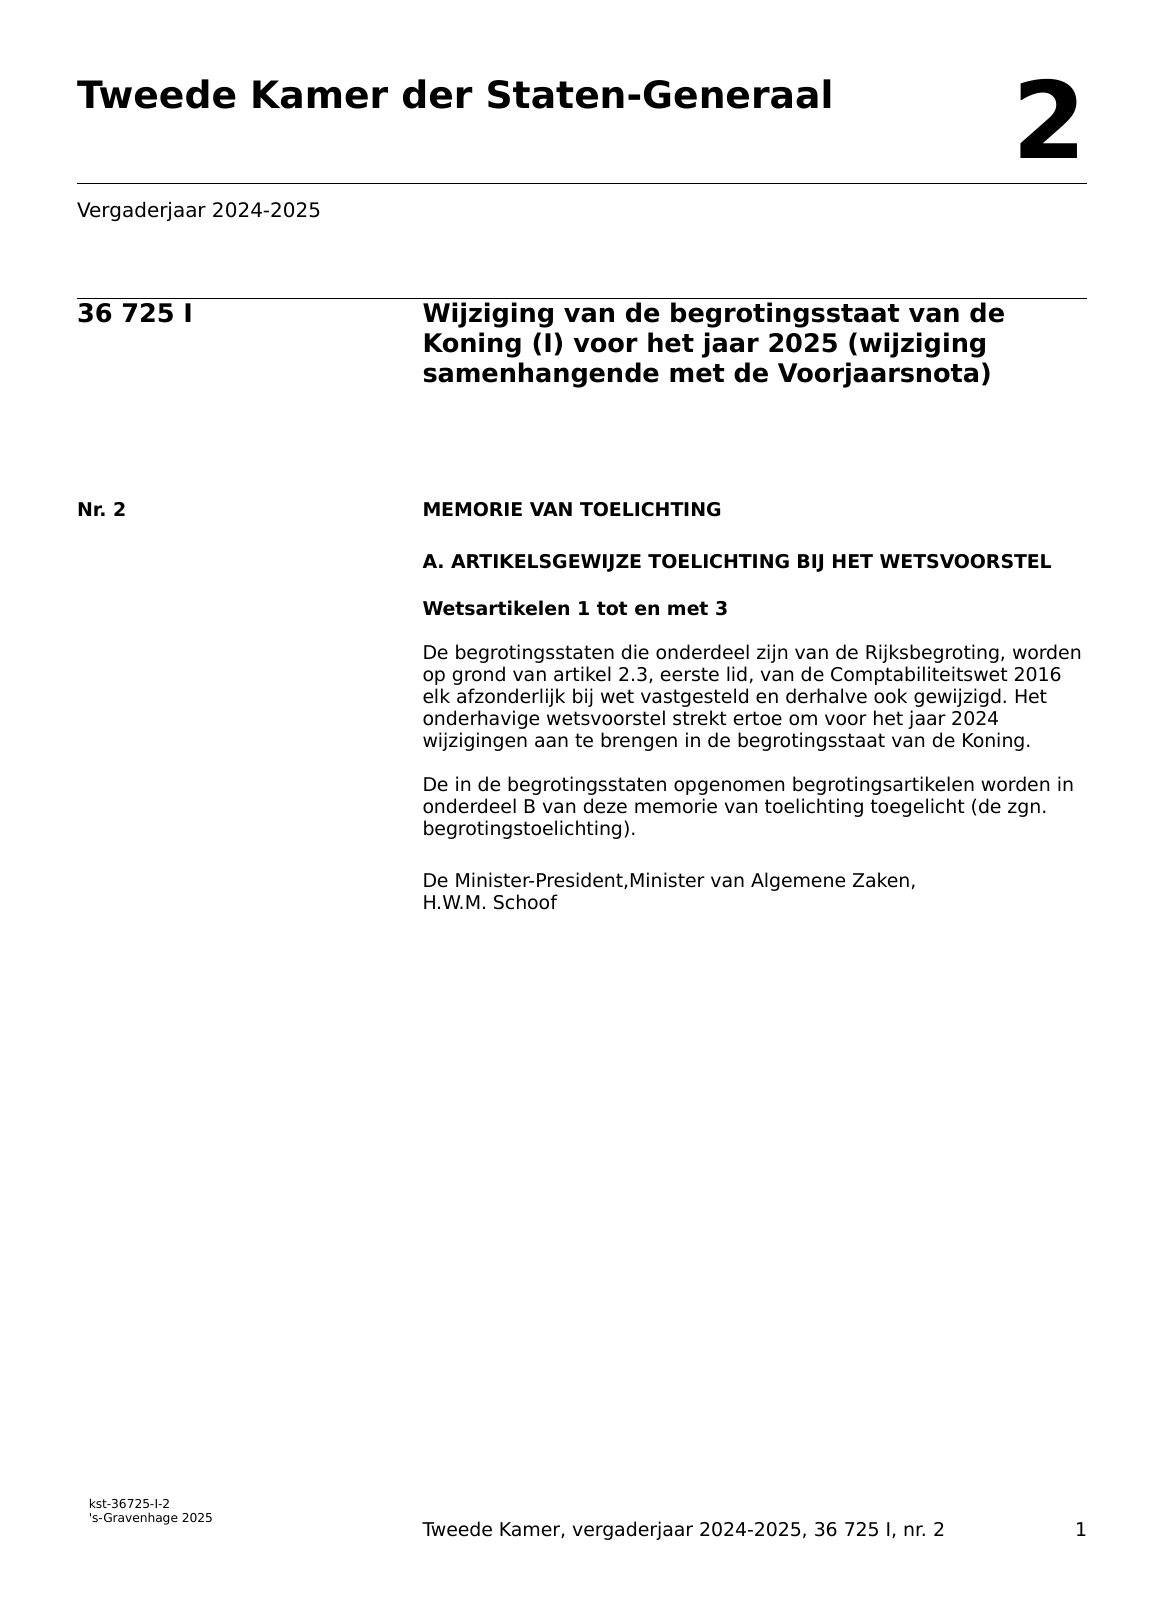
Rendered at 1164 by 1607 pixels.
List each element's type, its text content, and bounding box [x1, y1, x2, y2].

subtitle A. ARTIKELSGEWIJZE TOELICHTING BIJ HET WETSVOORSTEL [422, 551, 1087, 573]
table_header Tweede Kamer der Staten-Generaal [77, 59, 886, 183]
text De in de begrotingsstaten opgenomen begrotingsartikelen worden in onderdeel B van deze memorie van toelichting toegelicht (de zgn. begrotingstoelichting). [422, 774, 1087, 840]
text De begrotingsstaten die onderdeel zijn van de Rijksbegroting, worden op grond van artikel 2.3, eerste lid, van de Comptabiliteitswet 2016 elk afzonderlijk bij wet vastgesteld en derhalve ook gewijzigd. Het onderhavige wetsvoorstel strekt ertoe om voor het jaar 2024 wijzigingen aan te brengen in de begrotingsstaat van de Koning. [422, 642, 1087, 752]
table_header 2 [886, 59, 1087, 183]
table_cell Vergaderjaar 2024-2025 [77, 184, 1087, 298]
subtitle Wetsartikelen 1 tot en met 3 [422, 598, 1087, 620]
subtitle 36 725 I Wijziging van de begrotingsstaat van de Koning (I) voor het jaar 2025 (wijziging samenhangende met de Voorjaarsnota) [77, 299, 1087, 388]
text 's-Gravenhage 2025 [88, 1511, 323, 1525]
text De Minister-President,Minister van Algemene Zaken, H.W.M. Schoof [422, 870, 1087, 914]
text kst-36725-I-2 [88, 1497, 323, 1511]
subtitle Nr. 2 MEMORIE VAN TOELICHTING [77, 499, 1087, 521]
